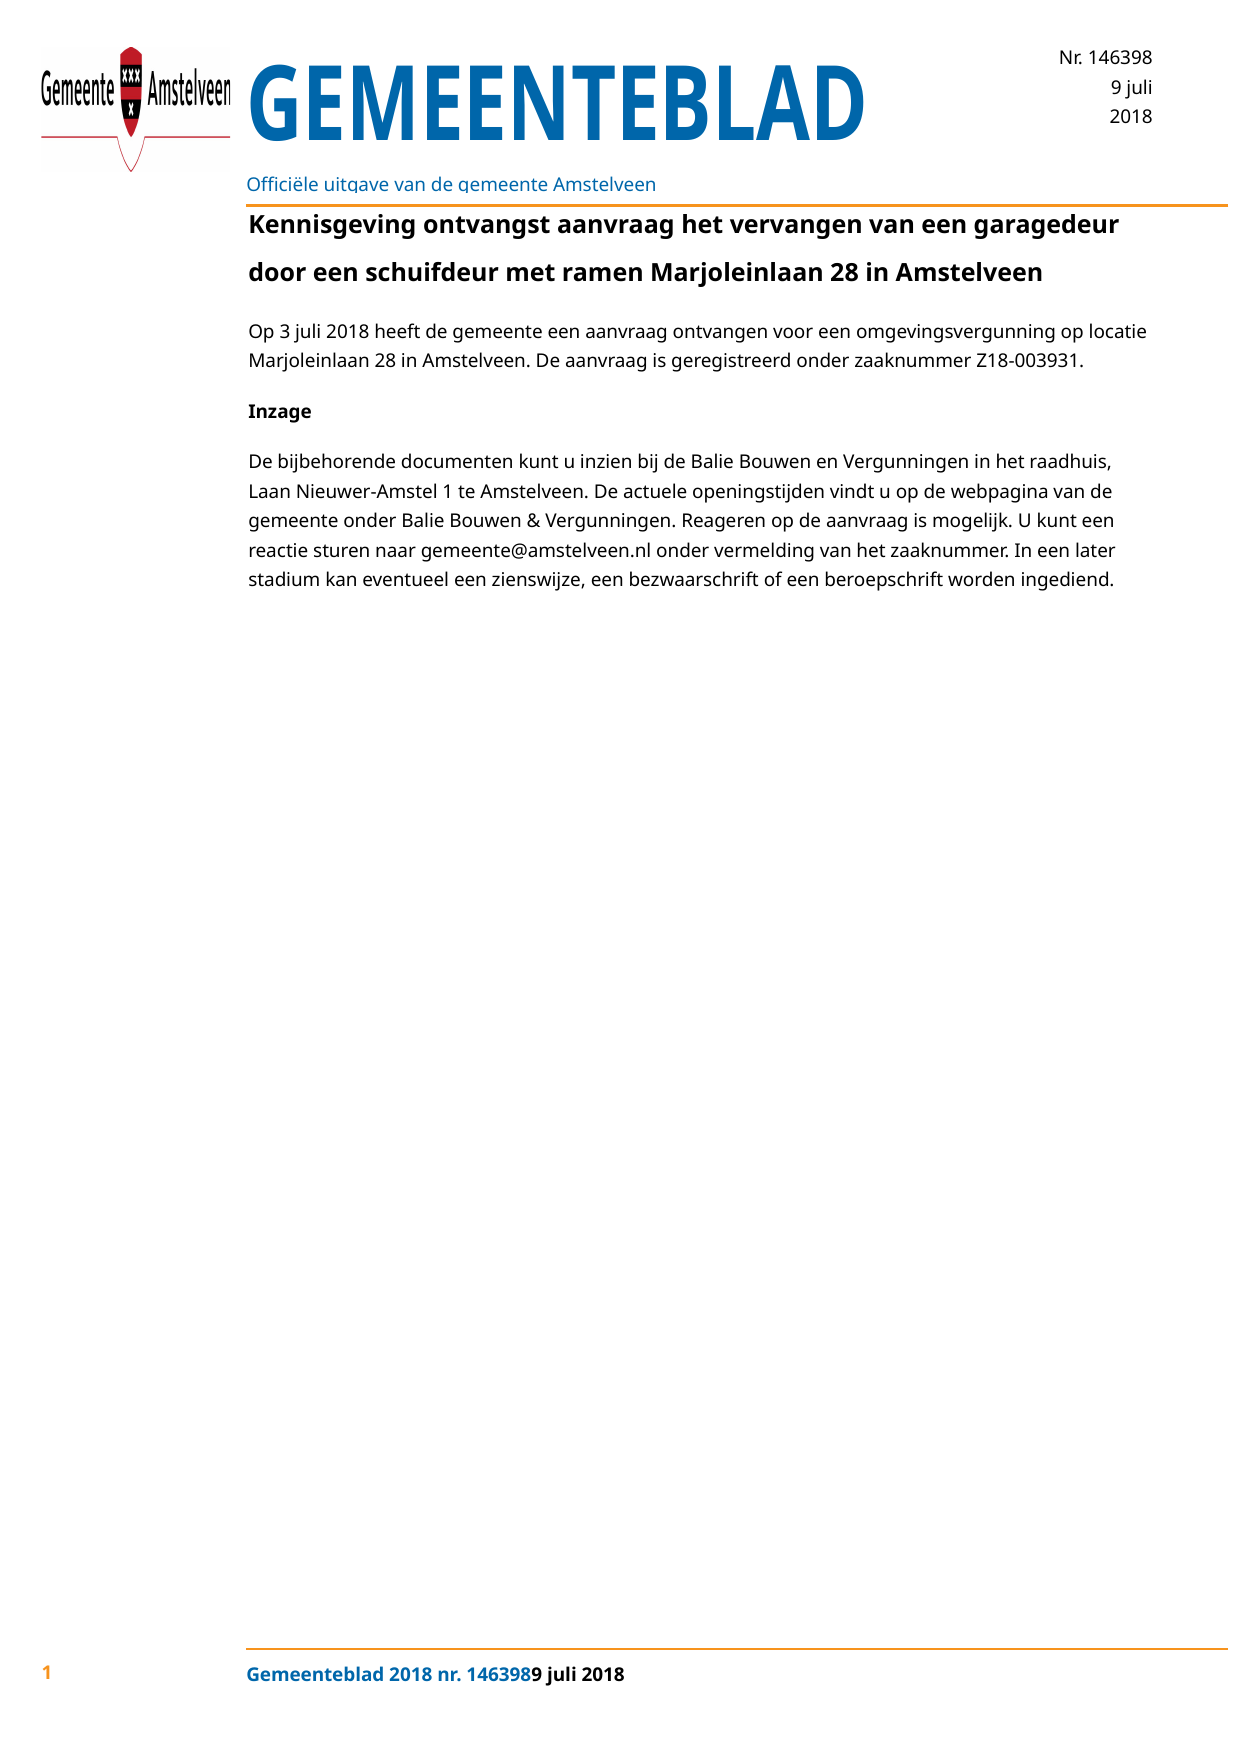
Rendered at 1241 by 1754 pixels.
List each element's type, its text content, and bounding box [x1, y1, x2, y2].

text Op 3 juli 2018 heeft de gemeente een aanvraag ontvangen voor een omgevingsvergunning op locatie Marjoleinlaan 28 in Amstelveen. De aanvraag is geregistreerd onder zaaknummer Z18-003931. [248, 318, 1152, 373]
text Kennisgeving ontvangst aanvraag het vervangen van een garagedeur door een schuifdeur met ramen Marjoleinlaan 28 in Amstelveen [248, 207, 1152, 288]
text De bijbehorende documenten kunt u inzien bij de Balie Bouwen en Vergunningen in het raadhuis, Laan Nieuwer-Amstel 1 te Amstelveen. De actuele openingstijden vindt u op de webpagina van de gemeente onder Balie Bouwen & Vergunningen. Reageren op de aanvraag is mogelijk. U kunt een reactie sturen naar gemeente@amstelveen.nl onder vermelding van het zaaknummer. In een later stadium kan eventueel een zienswijze, een bezwaarschrift of een beroepschrift worden ingediend. [248, 448, 1152, 592]
text Inzage [248, 398, 1152, 424]
picture [41, 47, 231, 172]
